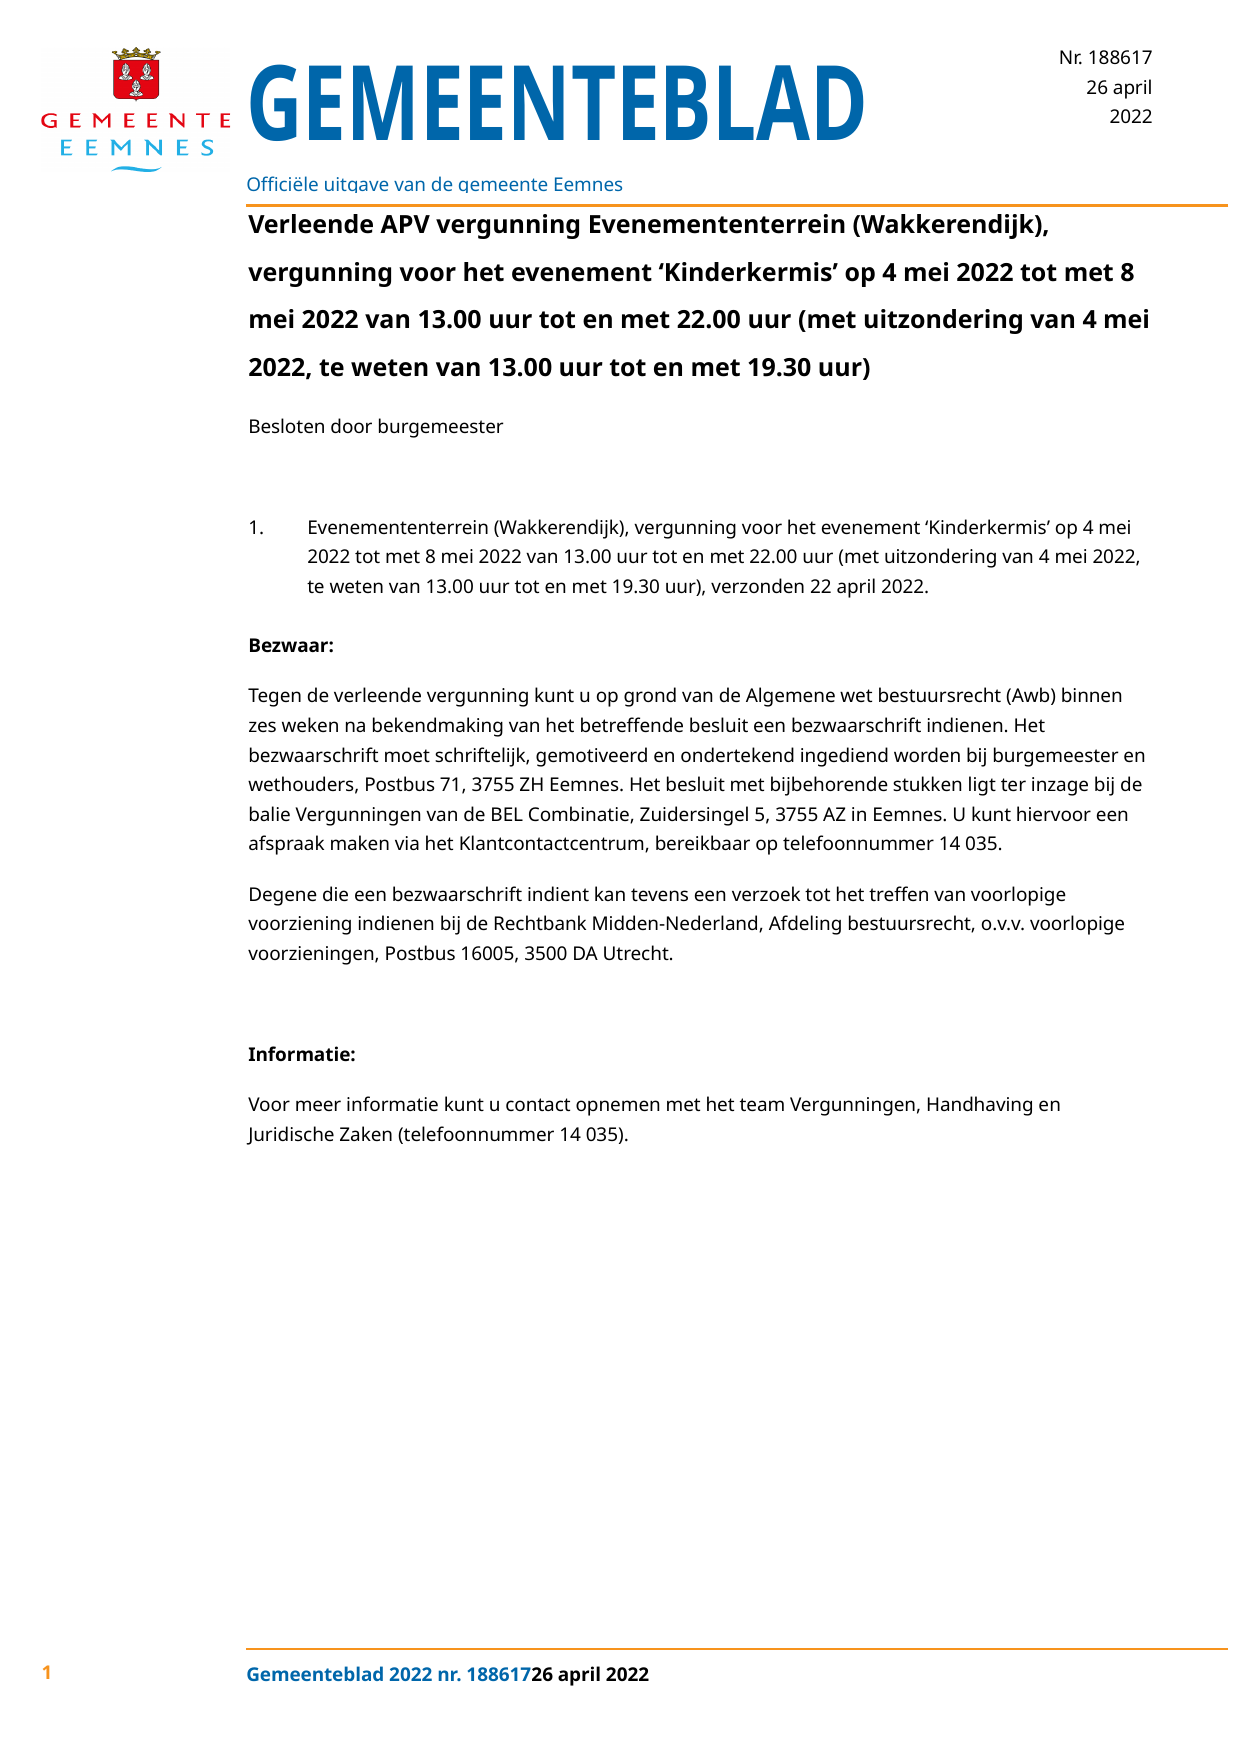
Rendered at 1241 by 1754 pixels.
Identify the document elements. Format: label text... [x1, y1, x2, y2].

text Degene die een bezwaarschrift indient kan tevens een verzoek tot het treffen van voorlopige voorziening indienen bij de Rechtbank Midden-Nederland, Afdeling bestuursrecht, o.v.v. voorlopige voorzieningen, Postbus 16005, 3500 DA Utrecht. [248, 881, 1152, 966]
text Voor meer informatie kunt u contact opnemen met het team Vergunningen, Handhaving en Juridische Zaken (telefoonnummer 14 035). [248, 1091, 1152, 1147]
text Informatie: [248, 1041, 1152, 1067]
text Bezwaar: [248, 632, 1152, 658]
list Evenemententerrein (Wakkerendijk), vergunning voor het evenement ‘Kinderkermis’ op 4 mei 2022 tot met 8 mei 2022 van 13.00 uur tot en met 22.00 uur (met uitzondering van 4 mei 2022, te weten van 13.00 uur tot en met 19.30 uur), verzonden 22 april 2022. [248, 514, 1152, 599]
text Besloten door burgemeester [248, 413, 1152, 439]
text Tegen de verleende vergunning kunt u op grond van de Algemene wet bestuursrecht (Awb) binnen zes weken na bekendmaking van het betreffende besluit een bezwaarschrift indienen. Het bezwaarschrift moet schriftelijk, gemotiveerd en ondertekend ingediend worden bij burgemeester en wethouders, Postbus 71, 3755 ZH Eemnes. Het besluit met bijbehorende stukken ligt ter inzage bij de balie Vergunningen van de BEL Combinatie, Zuidersingel 5, 3755 AZ in Eemnes. U kunt hiervoor een afspraak maken via het Klantcontactcentrum, bereikbaar op telefoonnummer 14 035. [248, 683, 1152, 856]
picture [41, 47, 231, 172]
text Verleende APV vergunning Evenemententerrein (Wakkerendijk), vergunning voor het evenement ‘Kinderkermis’ op 4 mei 2022 tot met 8 mei 2022 van 13.00 uur tot en met 22.00 uur (met uitzondering van 4 mei 2022, te weten van 13.00 uur tot en met 19.30 uur) [248, 207, 1152, 384]
